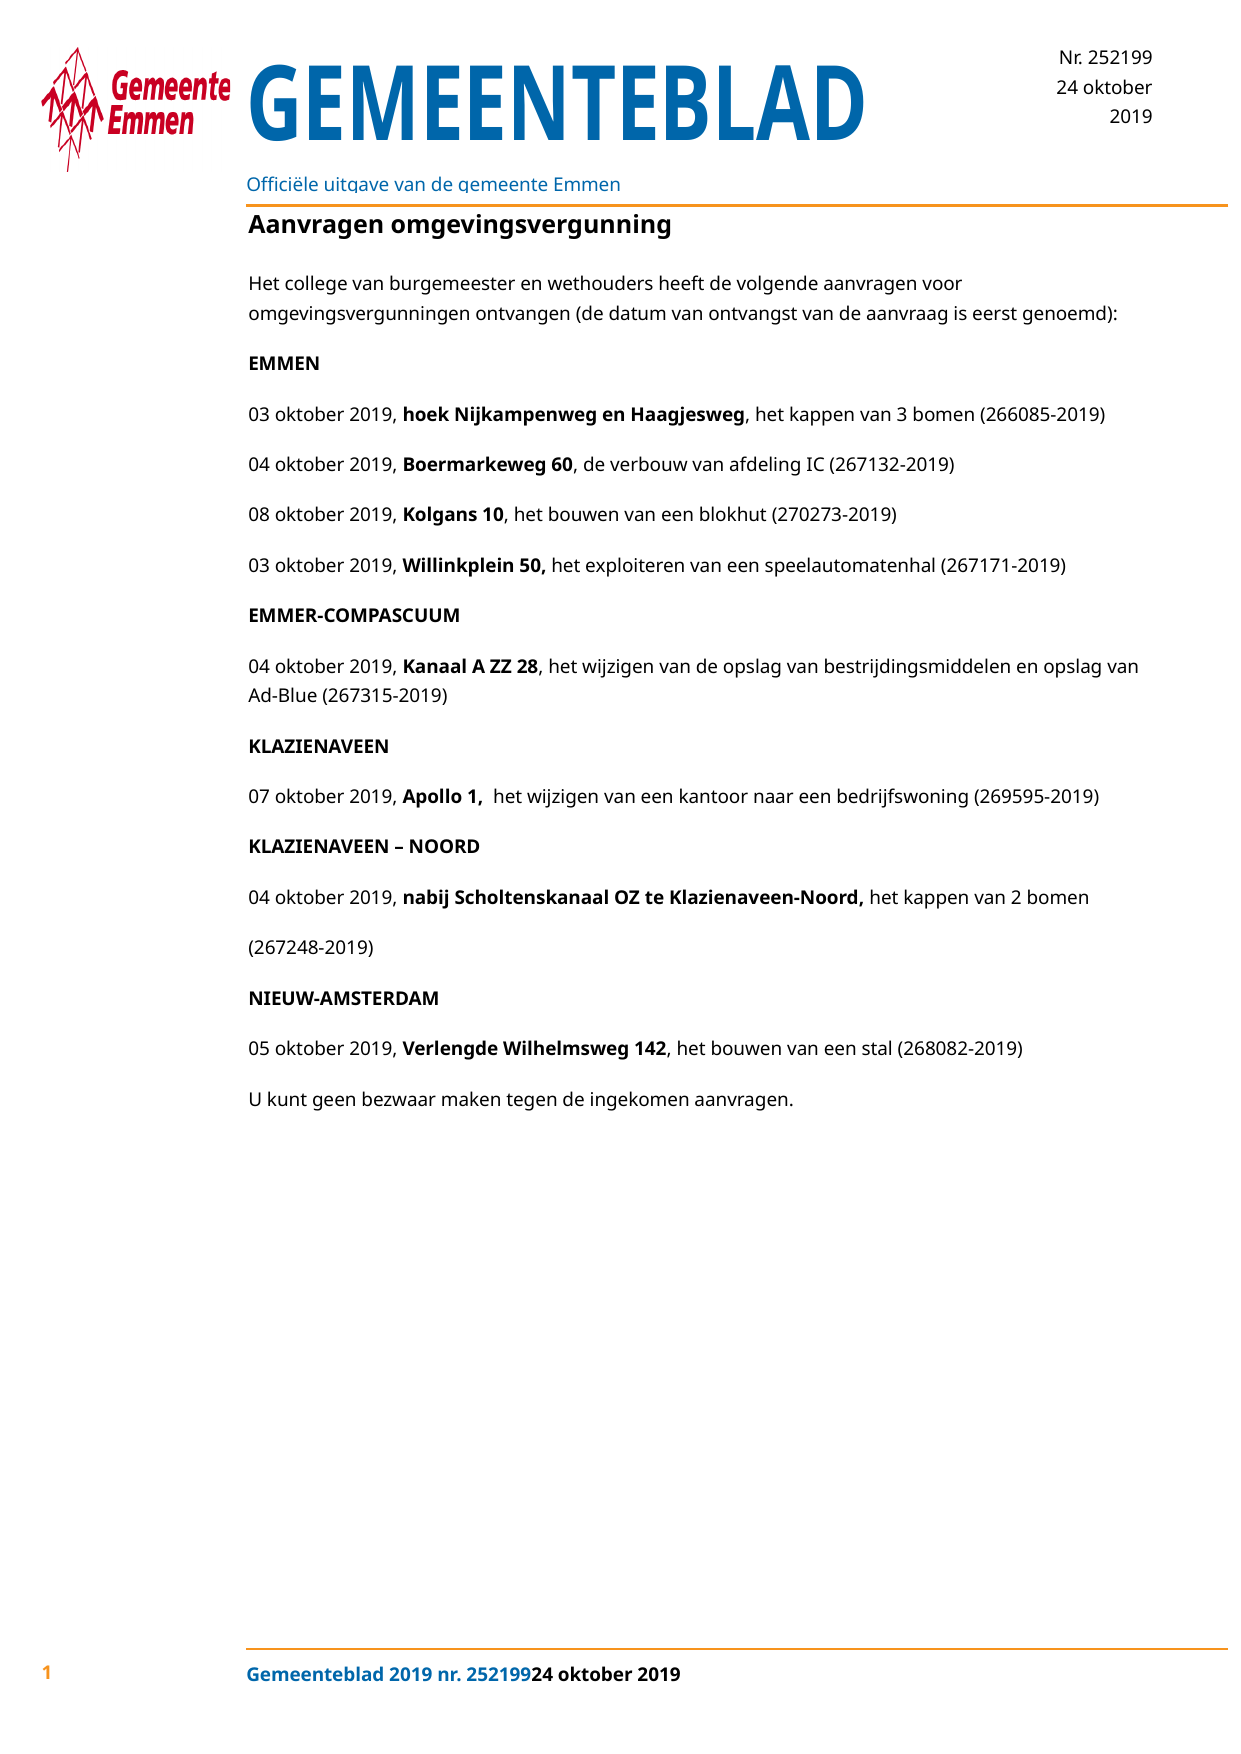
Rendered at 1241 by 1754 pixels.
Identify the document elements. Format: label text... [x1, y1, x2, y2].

text (267248-2019) [248, 934, 1152, 960]
text EMMEN [248, 350, 1152, 376]
text 05 oktober 2019, Verlengde Wilhelmsweg 142, het bouwen van een stal (268082-2019) [248, 1035, 1152, 1061]
text 04 oktober 2019, nabij Scholtenskanaal OZ te Klazienaveen-Noord, het kappen van 2 bomen [248, 884, 1152, 910]
text Het college van burgemeester en wethouders heeft de volgende aanvragen voor omgevingsvergunningen ontvangen (de datum van ontvangst van de aanvraag is eerst genoemd): [248, 270, 1152, 326]
picture [41, 47, 231, 172]
text KLAZIENAVEEN – NOORD [248, 834, 1152, 859]
text NIEUW-AMSTERDAM [248, 985, 1152, 1011]
text KLAZIENAVEEN [248, 733, 1152, 758]
text Aanvragen omgevingsvergunning [248, 207, 1152, 241]
text 07 oktober 2019, Apollo 1, het wijzigen van een kantoor naar een bedrijfswoning (269595-2019) [248, 783, 1152, 809]
text U kunt geen bezwaar maken tegen de ingekomen aanvragen. [248, 1086, 1152, 1111]
text 04 oktober 2019, Kanaal A ZZ 28, het wijzigen van de opslag van bestrijdingsmiddelen en opslag van Ad-Blue (267315-2019) [248, 653, 1152, 708]
text 03 oktober 2019, hoek Nijkampenweg en Haagjesweg, het kappen van 3 bomen (266085-2019) [248, 401, 1152, 426]
text 04 oktober 2019, Boermarkeweg 60, de verbouw van afdeling IC (267132-2019) [248, 451, 1152, 477]
text EMMER-COMPASCUUM [248, 602, 1152, 628]
text 03 oktober 2019, Willinkplein 50, het exploiteren van een speelautomatenhal (267171-2019) [248, 552, 1152, 578]
text 08 oktober 2019, Kolgans 10, het bouwen van een blokhut (270273-2019) [248, 502, 1152, 527]
